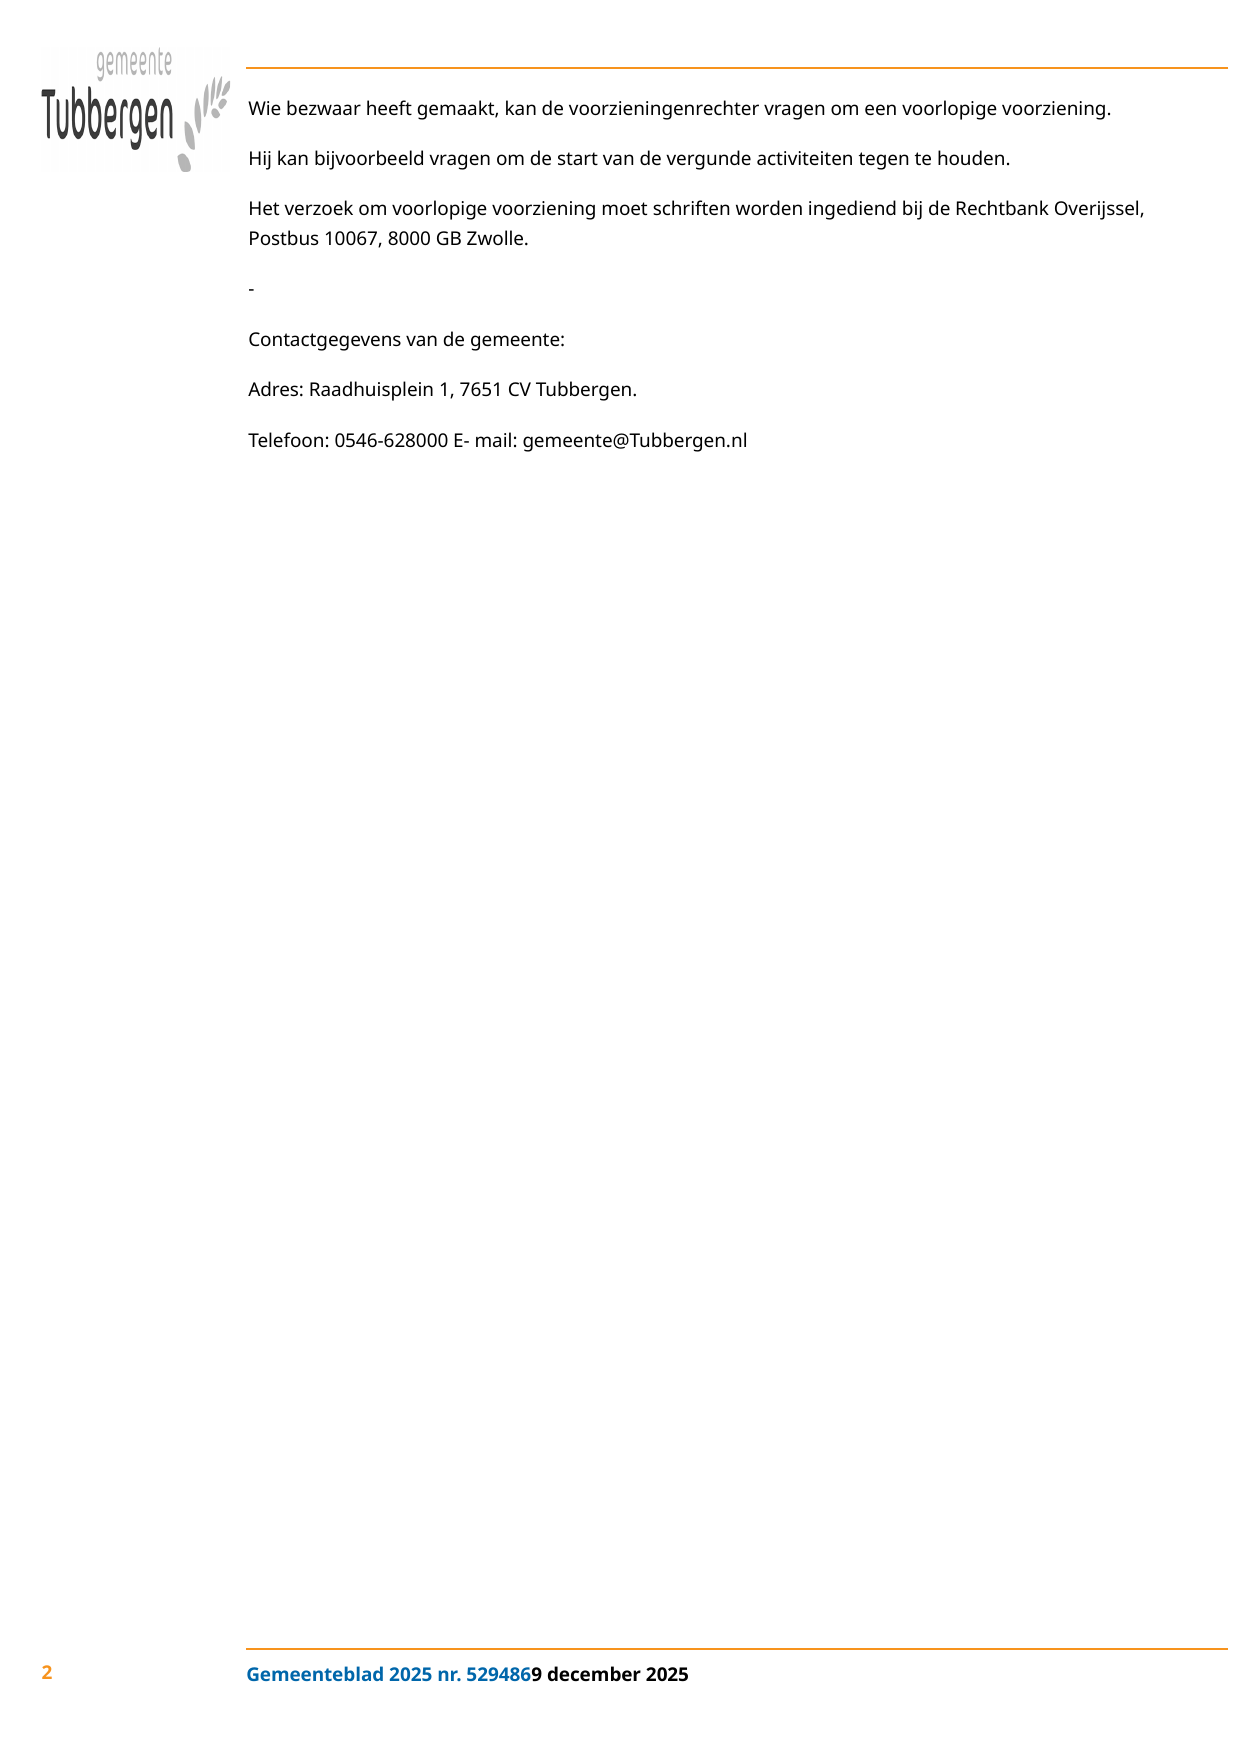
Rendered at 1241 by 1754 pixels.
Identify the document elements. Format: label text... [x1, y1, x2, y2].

text Telefoon: 0546-628000 E- mail: gemeente@Tubbergen.nl [248, 427, 1152, 453]
text Contactgegevens van de gemeente: [248, 326, 1152, 352]
text Het verzoek om voorlopige voorziening moet schriften worden ingediend bij de Rechtbank Overijssel, Postbus 10067, 8000 GB Zwolle. [248, 196, 1152, 251]
text Wie bezwaar heeft gemaakt, kan de voorzieningenrechter vragen om een voorlopige voorziening. [248, 95, 1152, 121]
picture [41, 47, 231, 172]
text - [248, 276, 1152, 301]
text Hij kan bijvoorbeeld vragen om de start van de vergunde activiteiten tegen te houden. [248, 145, 1152, 171]
text Adres: Raadhuisplein 1, 7651 CV Tubbergen. [248, 376, 1152, 402]
